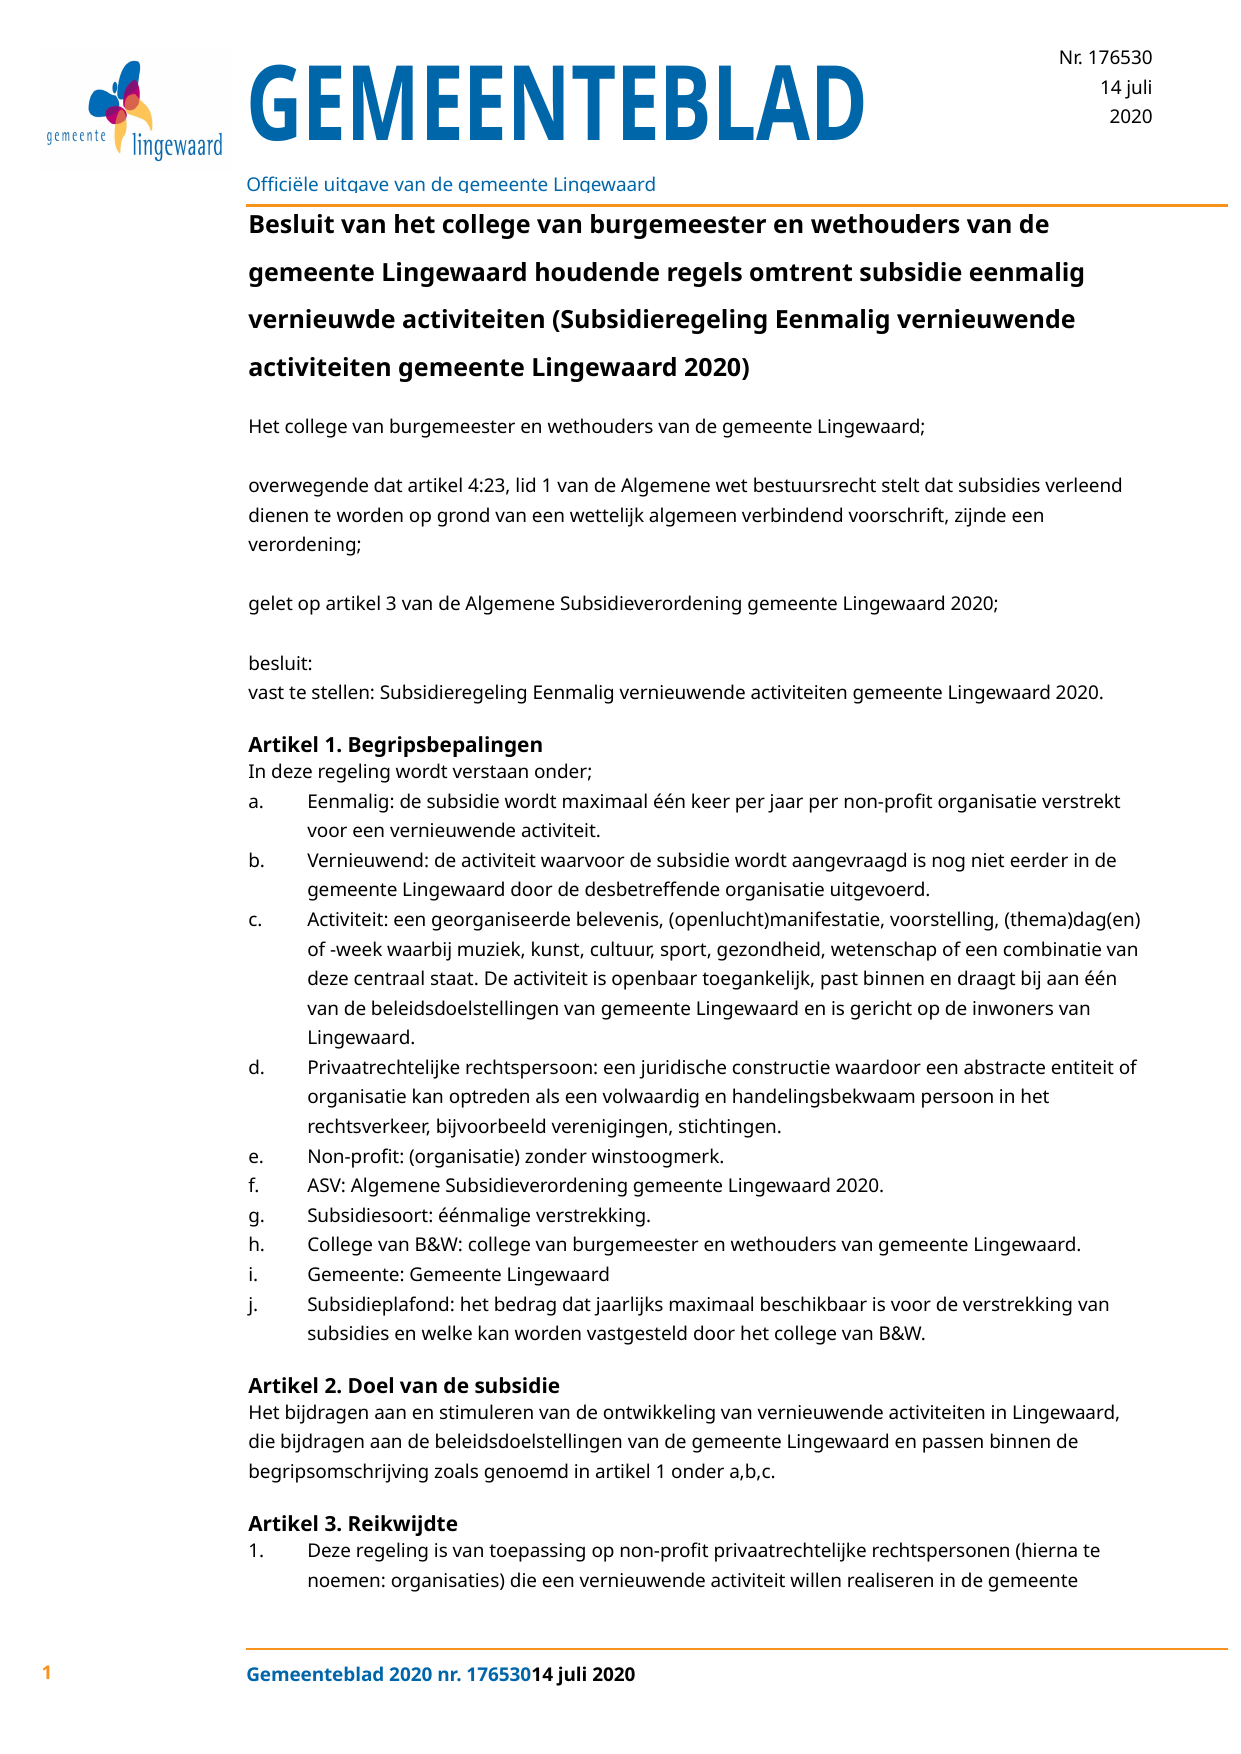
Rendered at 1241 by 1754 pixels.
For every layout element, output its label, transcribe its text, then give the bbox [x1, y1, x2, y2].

text Artikel 1. Begripsbepalingen [248, 730, 1152, 758]
text In deze regeling wordt verstaan onder; [248, 758, 1152, 784]
list Non-profit: (organisatie) zonder winstoogmerk. [248, 1143, 1152, 1168]
text vast te stellen: Subsidieregeling Eenmalig vernieuwende activiteiten gemeente Lingewaard 2020. [248, 679, 1152, 705]
text Besluit van het college van burgemeester en wethouders van de gemeente Lingewaard houdende regels omtrent subsidie eenmalig vernieuwde activiteiten (Subsidieregeling Eenmalig vernieuwende activiteiten gemeente Lingewaard 2020) [248, 207, 1152, 384]
list Activiteit: een georganiseerde belevenis, (openlucht)manifestatie, voorstelling, (thema)dag(en) of -week waarbij muziek, kunst, cultuur, sport, gezondheid, wetenschap of een combinatie van deze centraal staat. De activiteit is openbaar toegankelijk, past binnen en draagt bij aan één van de beleidsdoelstellingen van gemeente Lingewaard en is gericht op de inwoners van Lingewaard. [248, 906, 1152, 1050]
picture [41, 47, 231, 172]
text Het bijdragen aan en stimuleren van de ontwikkeling van vernieuwende activiteiten in Lingewaard, die bijdragen aan de beleidsdoelstellingen van de gemeente Lingewaard en passen binnen de begripsomschrijving zoals genoemd in artikel 1 onder a,b,c. [248, 1399, 1152, 1484]
list Eenmalig: de subsidie wordt maximaal één keer per jaar per non-profit organisatie verstrekt voor een vernieuwende activiteit. [248, 788, 1152, 843]
list ASV: Algemene Subsidieverordening gemeente Lingewaard 2020. [248, 1172, 1152, 1198]
list Gemeente: Gemeente Lingewaard [248, 1261, 1152, 1287]
text gelet op artikel 3 van de Algemene Subsidieverordening gemeente Lingewaard 2020; [248, 591, 1152, 616]
list Deze regeling is van toepassing op non-profit privaatrechtelijke rechtspersonen (hierna te noemen: organisaties) die een vernieuwende activiteit willen realiseren in de gemeente [248, 1537, 1152, 1592]
list Subsidieplafond: het bedrag dat jaarlijks maximaal beschikbaar is voor de verstrekking van subsidies en welke kan worden vastgesteld door het college van B&W. [248, 1291, 1152, 1346]
text overwegende dat artikel 4:23, lid 1 van de Algemene wet bestuursrecht stelt dat subsidies verleend dienen te worden op grond van een wettelijk algemeen verbindend voorschrift, zijnde een verordening; [248, 472, 1152, 557]
text Artikel 3. Reikwijdte [248, 1509, 1152, 1537]
list Vernieuwend: de activiteit waarvoor de subsidie wordt aangevraagd is nog niet eerder in de gemeente Lingewaard door de desbetreffende organisatie uitgevoerd. [248, 847, 1152, 902]
list College van B&W: college van burgemeester en wethouders van gemeente Lingewaard. [248, 1232, 1152, 1257]
list Privaatrechtelijke rechtspersoon: een juridische constructie waardoor een abstracte entiteit of organisatie kan optreden als een volwaardig en handelingsbekwaam persoon in het rechtsverkeer, bijvoorbeeld verenigingen, stichtingen. [248, 1054, 1152, 1139]
text Artikel 2. Doel van de subsidie [248, 1371, 1152, 1399]
text Het college van burgemeester en wethouders van de gemeente Lingewaard; [248, 413, 1152, 439]
text besluit: [248, 650, 1152, 676]
list Subsidiesoort: éénmalige verstrekking. [248, 1202, 1152, 1228]
